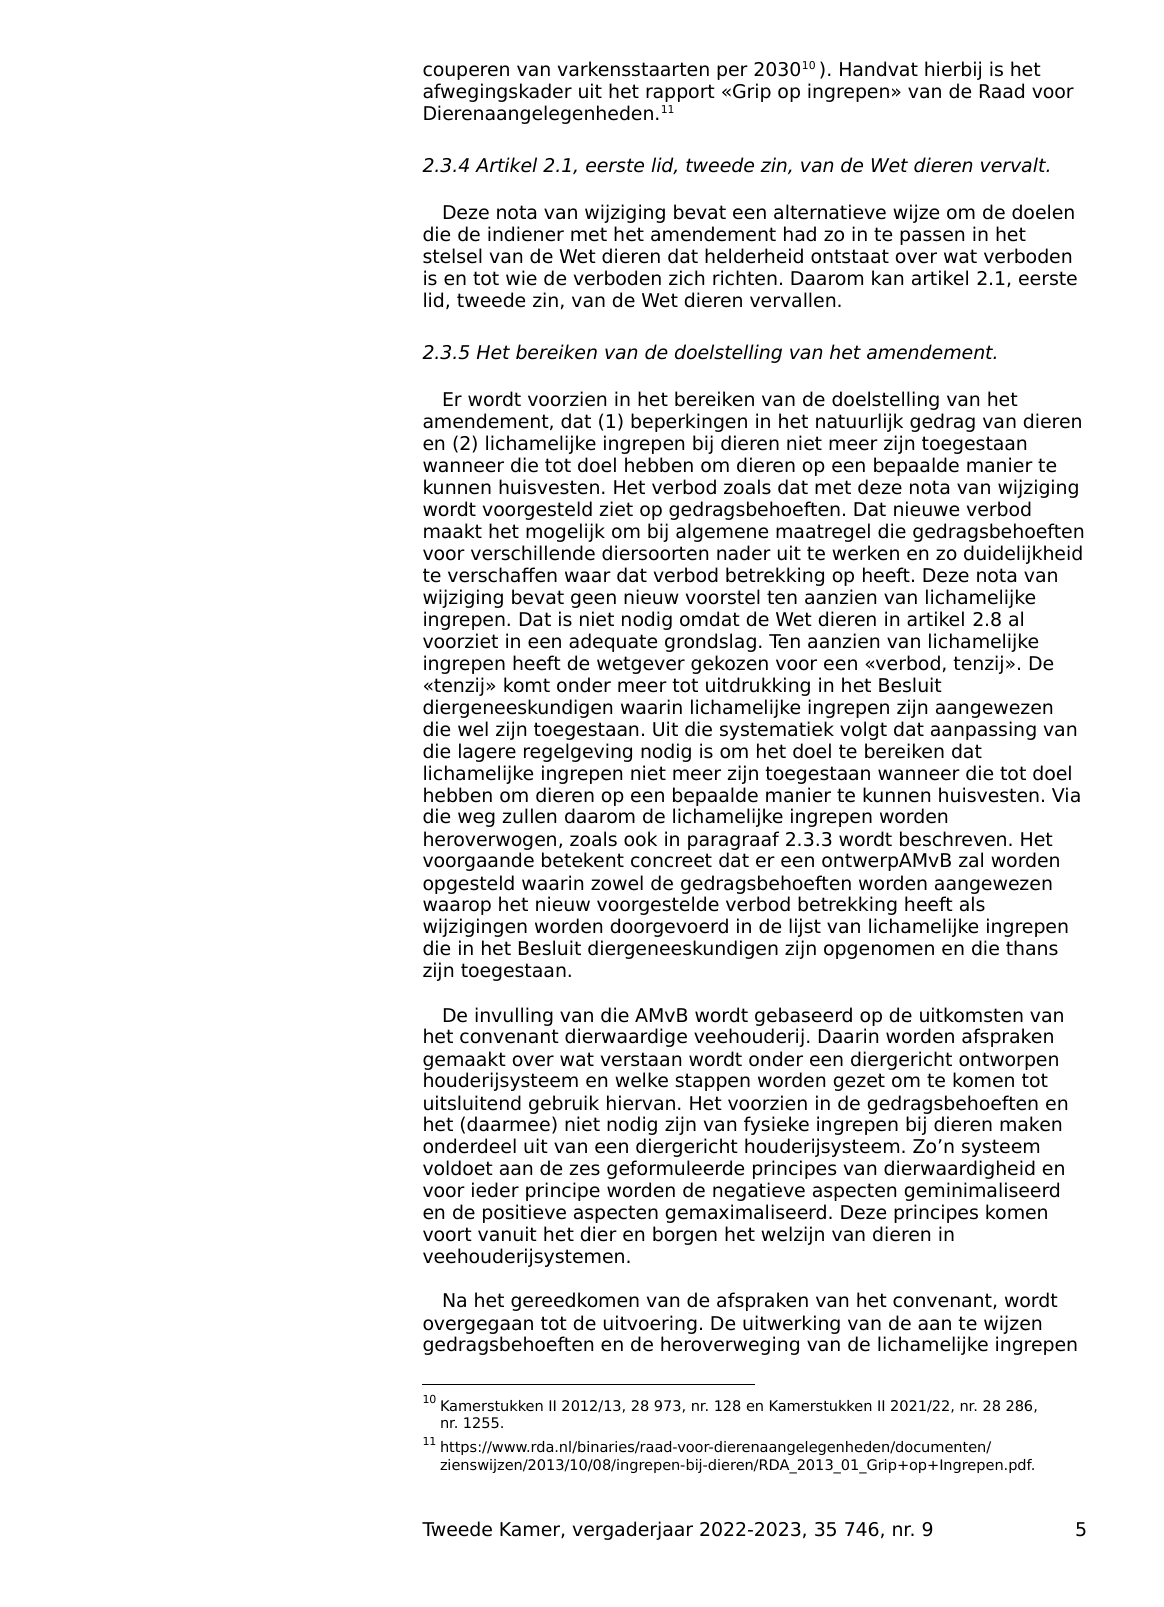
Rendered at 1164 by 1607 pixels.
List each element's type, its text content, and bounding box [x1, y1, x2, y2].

text https://www.rda.nl/binaries/raad-voor-dierenaangelegenheden/documenten/zienswijzen/2013/10/08/ingrepen-bij-dieren/RDA_2013_01_Grip+op+Ingrepen.pdf. [422, 1435, 1087, 1474]
text Deze nota van wijziging bevat een alternatieve wijze om de doelen die de indiener met het amendement had zo in te passen in het stelsel van de Wet dieren dat helderheid ontstaat over wat verboden is en tot wie de verboden zich richten. Daarom kan artikel 2.1, eerste lid, tweede zin, van de Wet dieren vervallen. [422, 202, 1087, 312]
text Er wordt voorzien in het bereiken van de doelstelling van het amendement, dat (1) beperkingen in het natuurlijk gedrag van dieren en (2) lichamelijke ingrepen bij dieren niet meer zijn toegestaan wanneer die tot doel hebben om dieren op een bepaalde manier te kunnen huisvesten. Het verbod zoals dat met deze nota van wijziging wordt voorgesteld ziet op gedragsbehoeften. Dat nieuwe verbod maakt het mogelijk om bij algemene maatregel die gedragsbehoeften voor verschillende diersoorten nader uit te werken en zo duidelijkheid te verschaffen waar dat verbod betrekking op heeft. Deze nota van wijziging bevat geen nieuw voorstel ten aanzien van lichamelijke ingrepen. Dat is niet nodig omdat de Wet dieren in artikel 2.8 al voorziet in een adequate grondslag. Ten aanzien van lichamelijke ingrepen heeft de wetgever gekozen voor een «verbod, tenzij». De «tenzij» komt onder meer tot uitdrukking in het Besluit diergeneeskundigen waarin lichamelijke ingrepen zijn aangewezen die wel zijn toegestaan. Uit die systematiek volgt dat aanpassing van die lagere regelgeving nodig is om het doel te bereiken dat lichamelijke ingrepen niet meer zijn toegestaan wanneer die tot doel hebben om dieren op een bepaalde manier te kunnen huisvesten. Via die weg zullen daarom de lichamelijke ingrepen worden heroverwogen, zoals ook in paragraaf 2.3.3 wordt beschreven. Het voorgaande betekent concreet dat er een ontwerpAMvB zal worden opgesteld waarin zowel de gedragsbehoeften worden aangewezen waarop het nieuw voorgestelde verbod betrekking heeft als wijzigingen worden doorgevoerd in de lijst van lichamelijke ingrepen die in het Besluit diergeneeskundigen zijn opgenomen en die thans zijn toegestaan. [422, 389, 1087, 982]
text couperen van varkensstaarten per 2030). Handvat hierbij is het afwegingskader uit het rapport «Grip op ingrepen» van de Raad voor Dierenaangelegenheden. [422, 59, 1087, 125]
subtitle 2.3.5 Het bereiken van de doelstelling van het amendement. [422, 342, 1087, 364]
subtitle 2.3.4 Artikel 2.1, eerste lid, tweede zin, van de Wet dieren vervalt. [422, 155, 1087, 177]
text Kamerstukken II 2012/13, 28 973, nr. 128 en Kamerstukken II 2021/22, nr. 28 286, nr. 1255. [422, 1393, 1087, 1432]
text Na het gereedkomen van de afspraken van het convenant, wordt overgegaan tot de uitvoering. De uitwerking van de aan te wijzen gedragsbehoeften en de heroverweging van de lichamelijke ingrepen [422, 1290, 1087, 1356]
text De invulling van die AMvB wordt gebaseerd op de uitkomsten van het convenant dierwaardige veehouderij. Daarin worden afspraken gemaakt over wat verstaan wordt onder een diergericht ontworpen houderijsysteem en welke stappen worden gezet om te komen tot uitsluitend gebruik hiervan. Het voorzien in de gedragsbehoeften en het (daarmee) niet nodig zijn van fysieke ingrepen bij dieren maken onderdeel uit van een diergericht houderijsysteem. Zo’n systeem voldoet aan de zes geformuleerde principes van dierwaardigheid en voor ieder principe worden de negatieve aspecten geminimaliseerd en de positieve aspecten gemaximaliseerd. Deze principes komen voort vanuit het dier en borgen het welzijn van dieren in veehouderijsystemen. [422, 1004, 1087, 1268]
